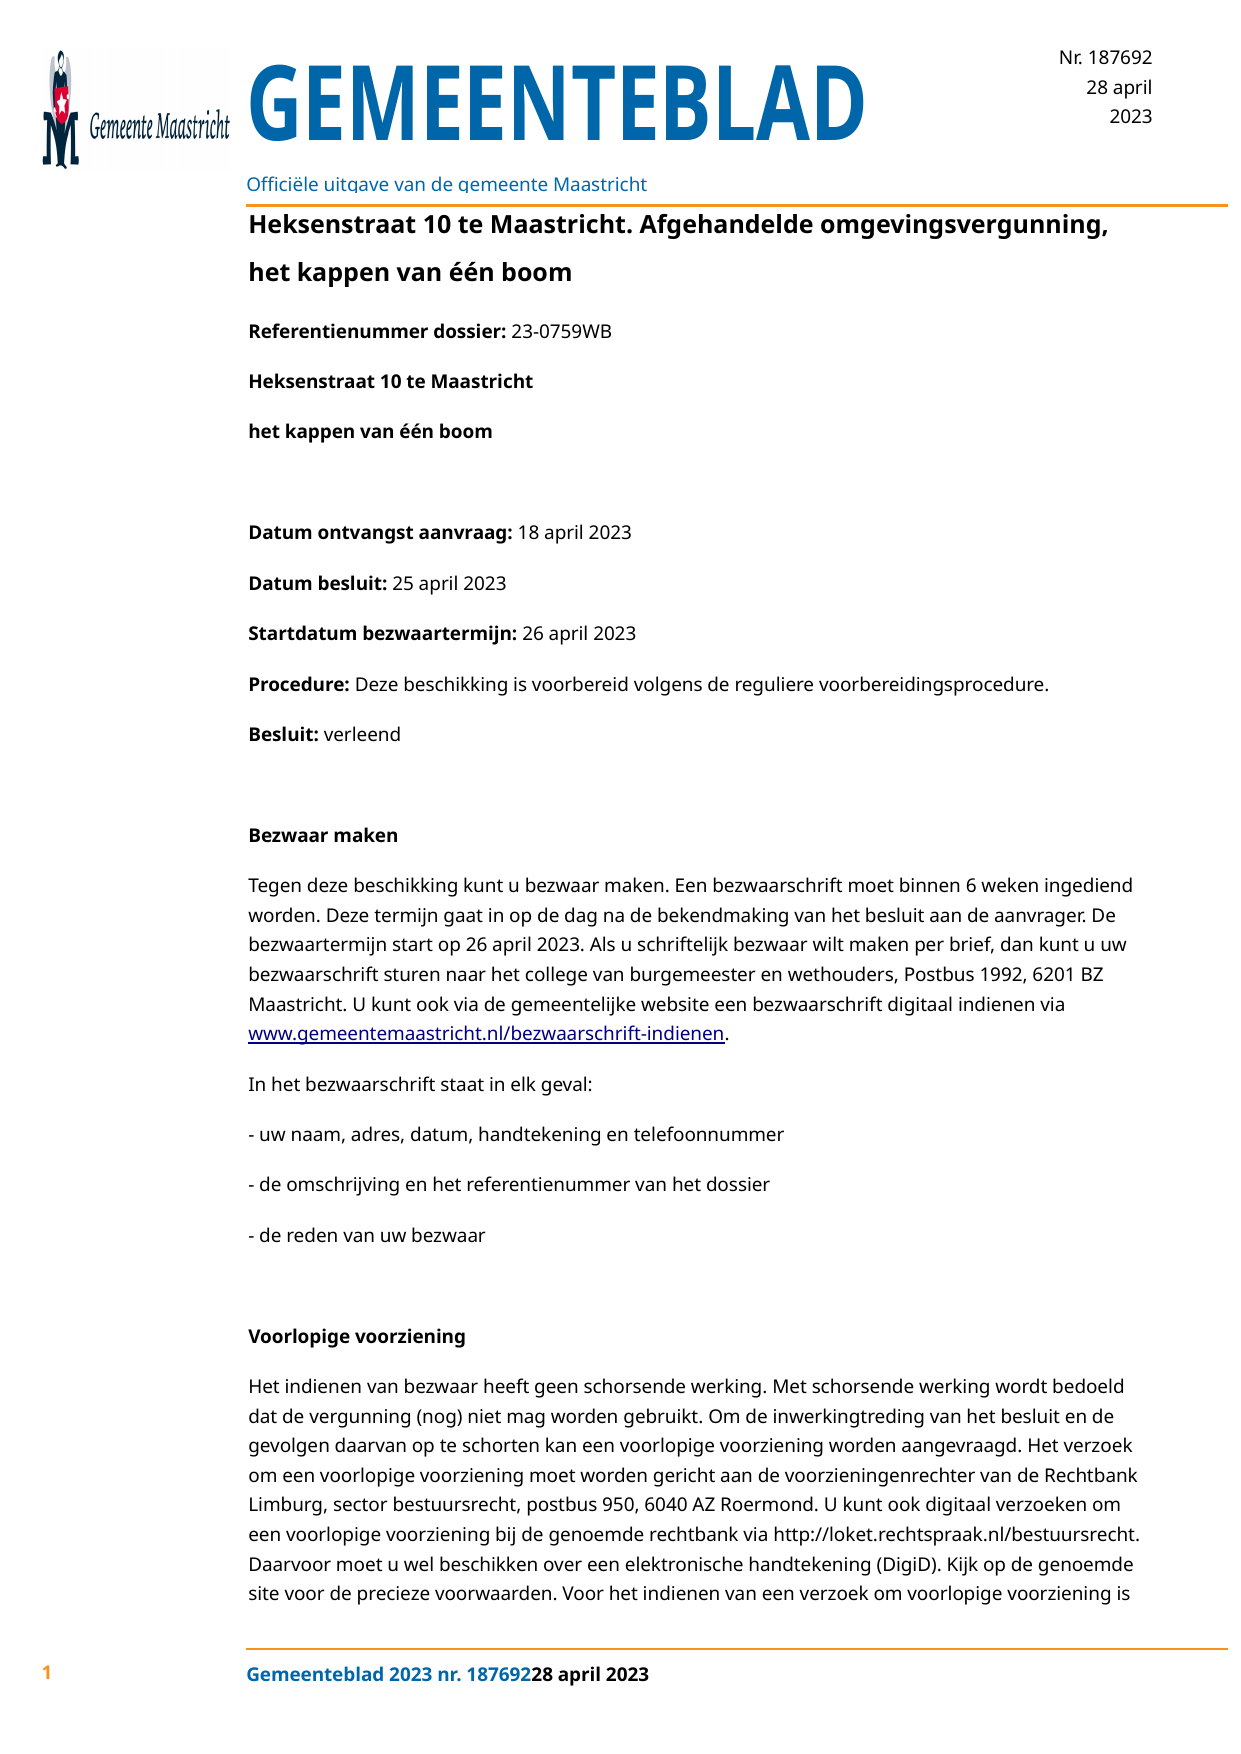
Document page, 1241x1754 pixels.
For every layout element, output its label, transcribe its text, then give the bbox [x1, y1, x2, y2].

text Tegen deze beschikking kunt u bezwaar maken. Een bezwaarschrift moet binnen 6 weken ingediend worden. Deze termijn gaat in op de dag na de bekendmaking van het besluit aan de aanvrager. De bezwaartermijn start op 26 april 2023. Als u schriftelijk bezwaar wilt maken per brief, dan kunt u uw bezwaarschrift sturen naar het college van burgemeester en wethouders, Postbus 1992, 6201 BZ Maastricht. U kunt ook via de gemeentelijke website een bezwaarschrift digitaal indienen via www.gemeentemaastricht.nl/bezwaarschrift-indienen. [248, 872, 1152, 1046]
text Heksenstraat 10 te Maastricht [248, 368, 1152, 394]
text Voorlopige voorziening [248, 1323, 1152, 1349]
text Bezwaar maken [248, 822, 1152, 848]
text - de omschrijving en het referentienummer van het dossier [248, 1172, 1152, 1197]
text Procedure: Deze beschikking is voorbereid volgens de reguliere voorbereidingsprocedure. [248, 671, 1152, 697]
text het kappen van één boom [248, 419, 1152, 444]
text Startdatum bezwaartermijn: 26 april 2023 [248, 620, 1152, 646]
text - de reden van uw bezwaar [248, 1222, 1152, 1248]
text Heksenstraat 10 te Maastricht. Afgehandelde omgevingsvergunning, het kappen van één boom [248, 207, 1152, 288]
text - uw naam, adres, datum, handtekening en telefoonnummer [248, 1121, 1152, 1147]
text In het bezwaarschrift staat in elk geval: [248, 1071, 1152, 1097]
picture [41, 47, 231, 172]
text Referentienummer dossier: 23-0759WB [248, 318, 1152, 344]
text Datum besluit: 25 april 2023 [248, 570, 1152, 596]
text Het indienen van bezwaar heeft geen schorsende werking. Met schorsende werking wordt bedoeld dat de vergunning (nog) niet mag worden gebruikt. Om de inwerkingtreding van het besluit en de gevolgen daarvan op te schorten kan een voorlopige voorziening worden aangevraagd. Het verzoek om een voorlopige voorziening moet worden gericht aan de voorzieningenrechter van de Rechtbank Limburg, sector bestuursrecht, postbus 950, 6040 AZ Roermond. U kunt ook digitaal verzoeken om een voorlopige voorziening bij de genoemde rechtbank via http://loket.rechtspraak.nl/bestuursrecht. Daarvoor moet u wel beschikken over een elektronische handtekening (DigiD). Kijk op de genoemde site voor de precieze voorwaarden. Voor het indienen van een verzoek om voorlopige voorziening is [248, 1373, 1152, 1606]
text Besluit: verleend [248, 721, 1152, 747]
text Datum ontvangst aanvraag: 18 april 2023 [248, 519, 1152, 545]
